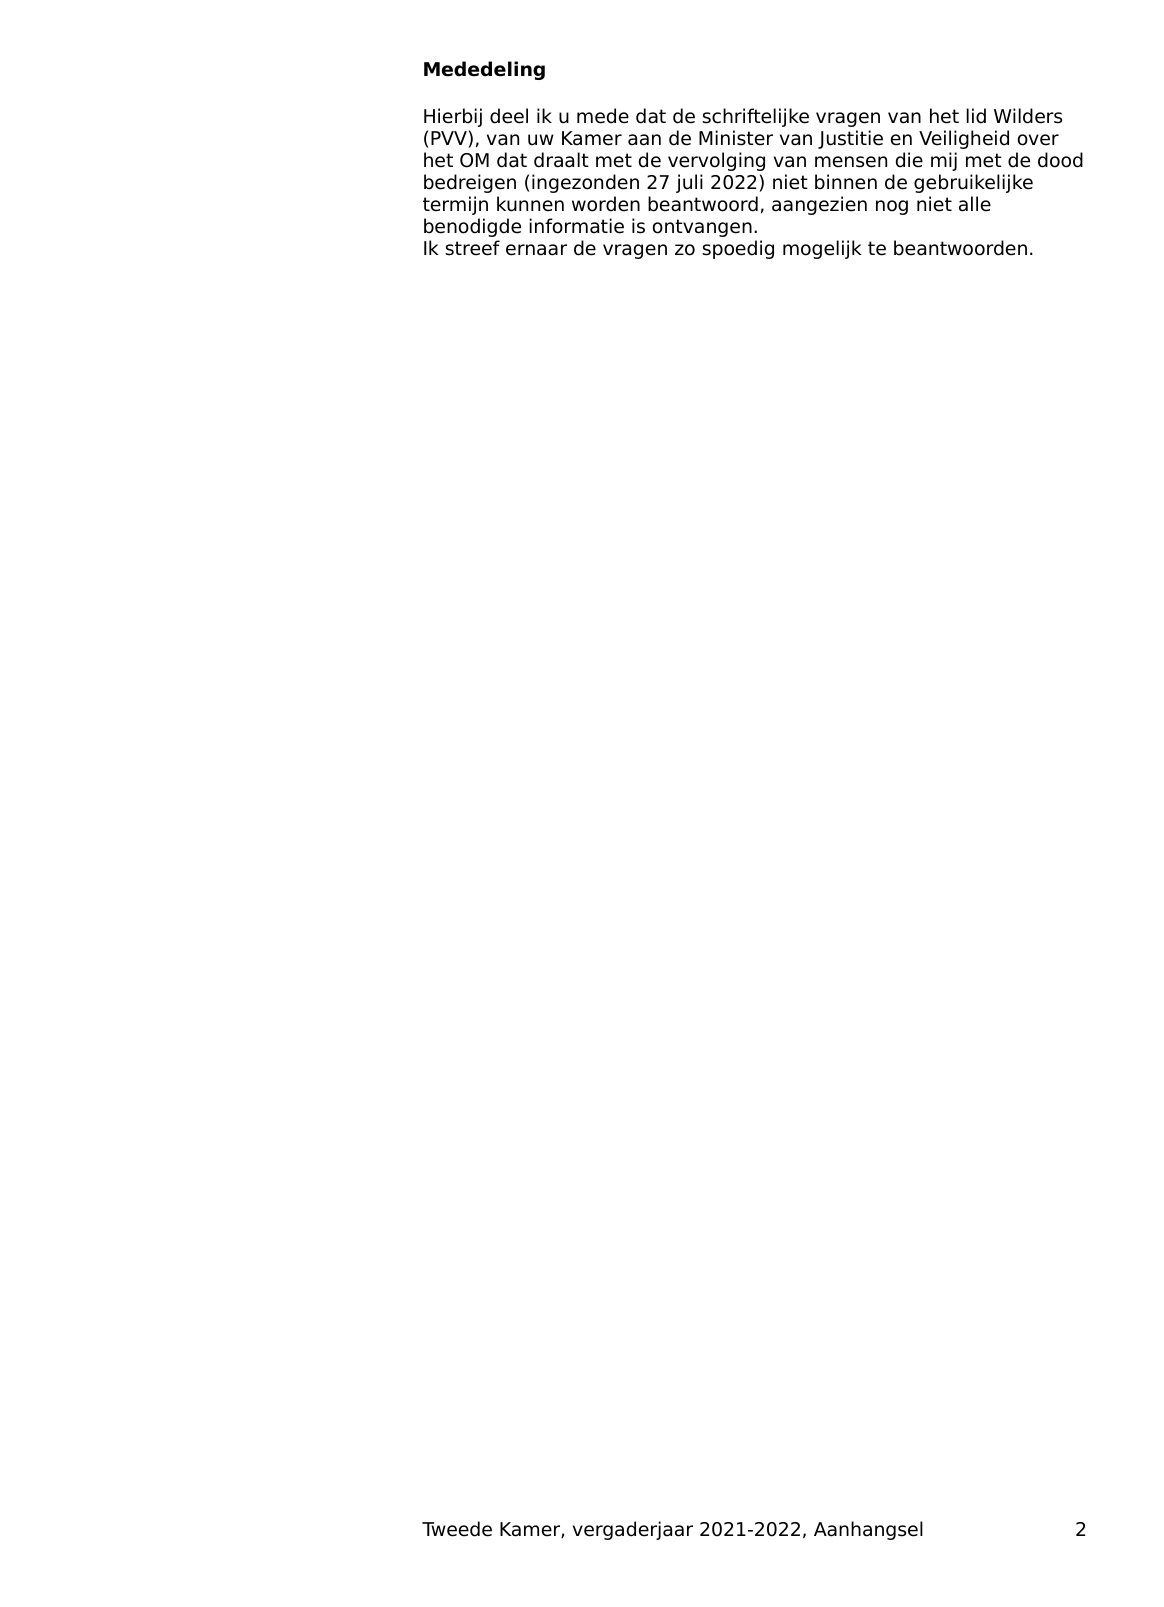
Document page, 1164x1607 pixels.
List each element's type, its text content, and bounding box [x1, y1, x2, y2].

text Hierbij deel ik u mede dat de schriftelijke vragen van het lid Wilders (PVV), van uw Kamer aan de Minister van Justitie en Veiligheid over het OM dat draalt met de vervolging van mensen die mij met de dood bedreigen (ingezonden 27 juli 2022) niet binnen de gebruikelijke termijn kunnen worden beantwoord, aangezien nog niet alle benodigde informatie is ontvangen. [422, 106, 1087, 238]
subtitle Mededeling [422, 59, 1087, 81]
text Ik streef ernaar de vragen zo spoedig mogelijk te beantwoorden. [422, 238, 1087, 260]
